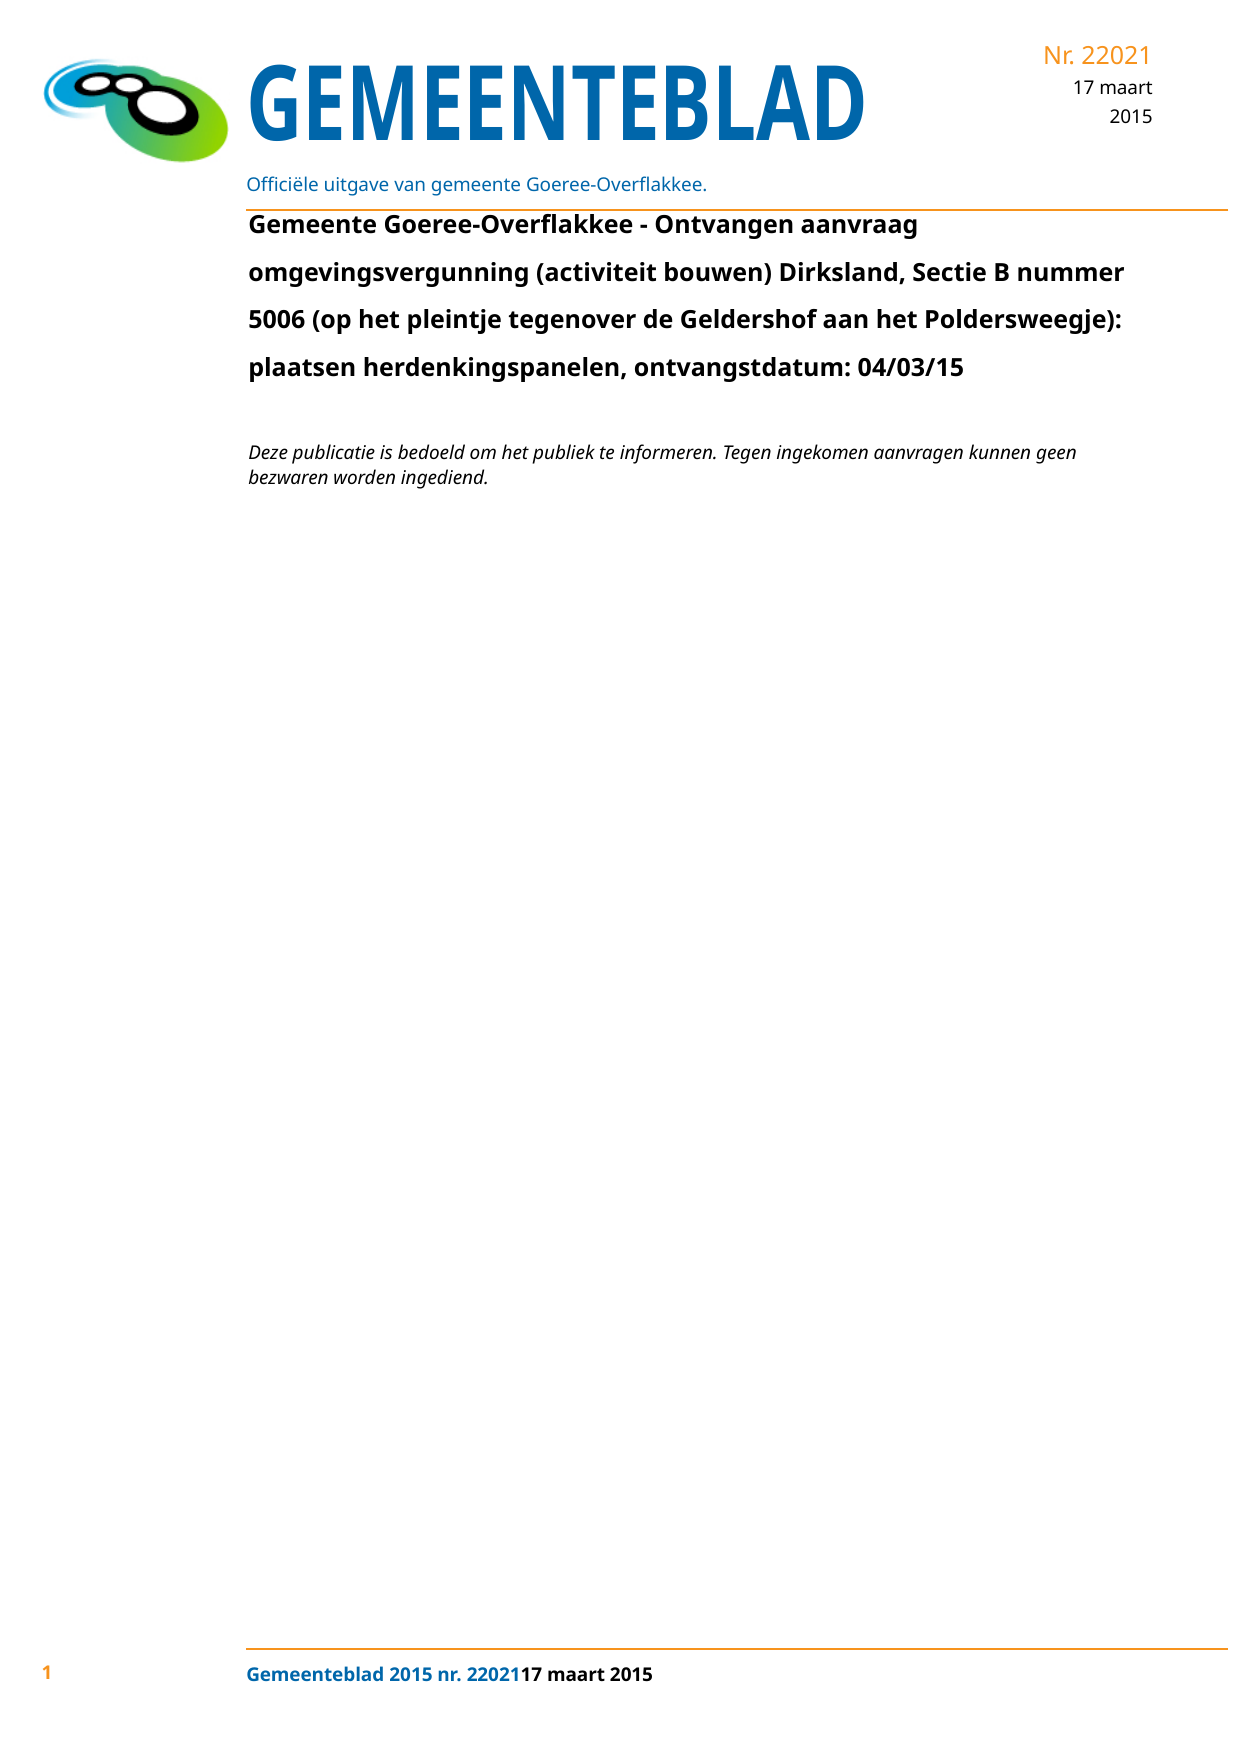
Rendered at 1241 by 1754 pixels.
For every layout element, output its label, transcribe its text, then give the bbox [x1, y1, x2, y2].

text Deze publicatie is bedoeld om het publiek te informeren. Tegen ingekomen aanvragen kunnen geen bezwaren worden ingediend. [248, 439, 1152, 490]
picture [41, 47, 231, 172]
text Gemeente Goeree-Overflakkee - Ontvangen aanvraag omgevingsvergunning (activiteit bouwen) Dirksland, Sectie B nummer 5006 (op het pleintje tegenover de Geldershof aan het Poldersweegje): plaatsen herdenkingspanelen, ontvangstdatum: 04/03/15 [248, 211, 1152, 384]
